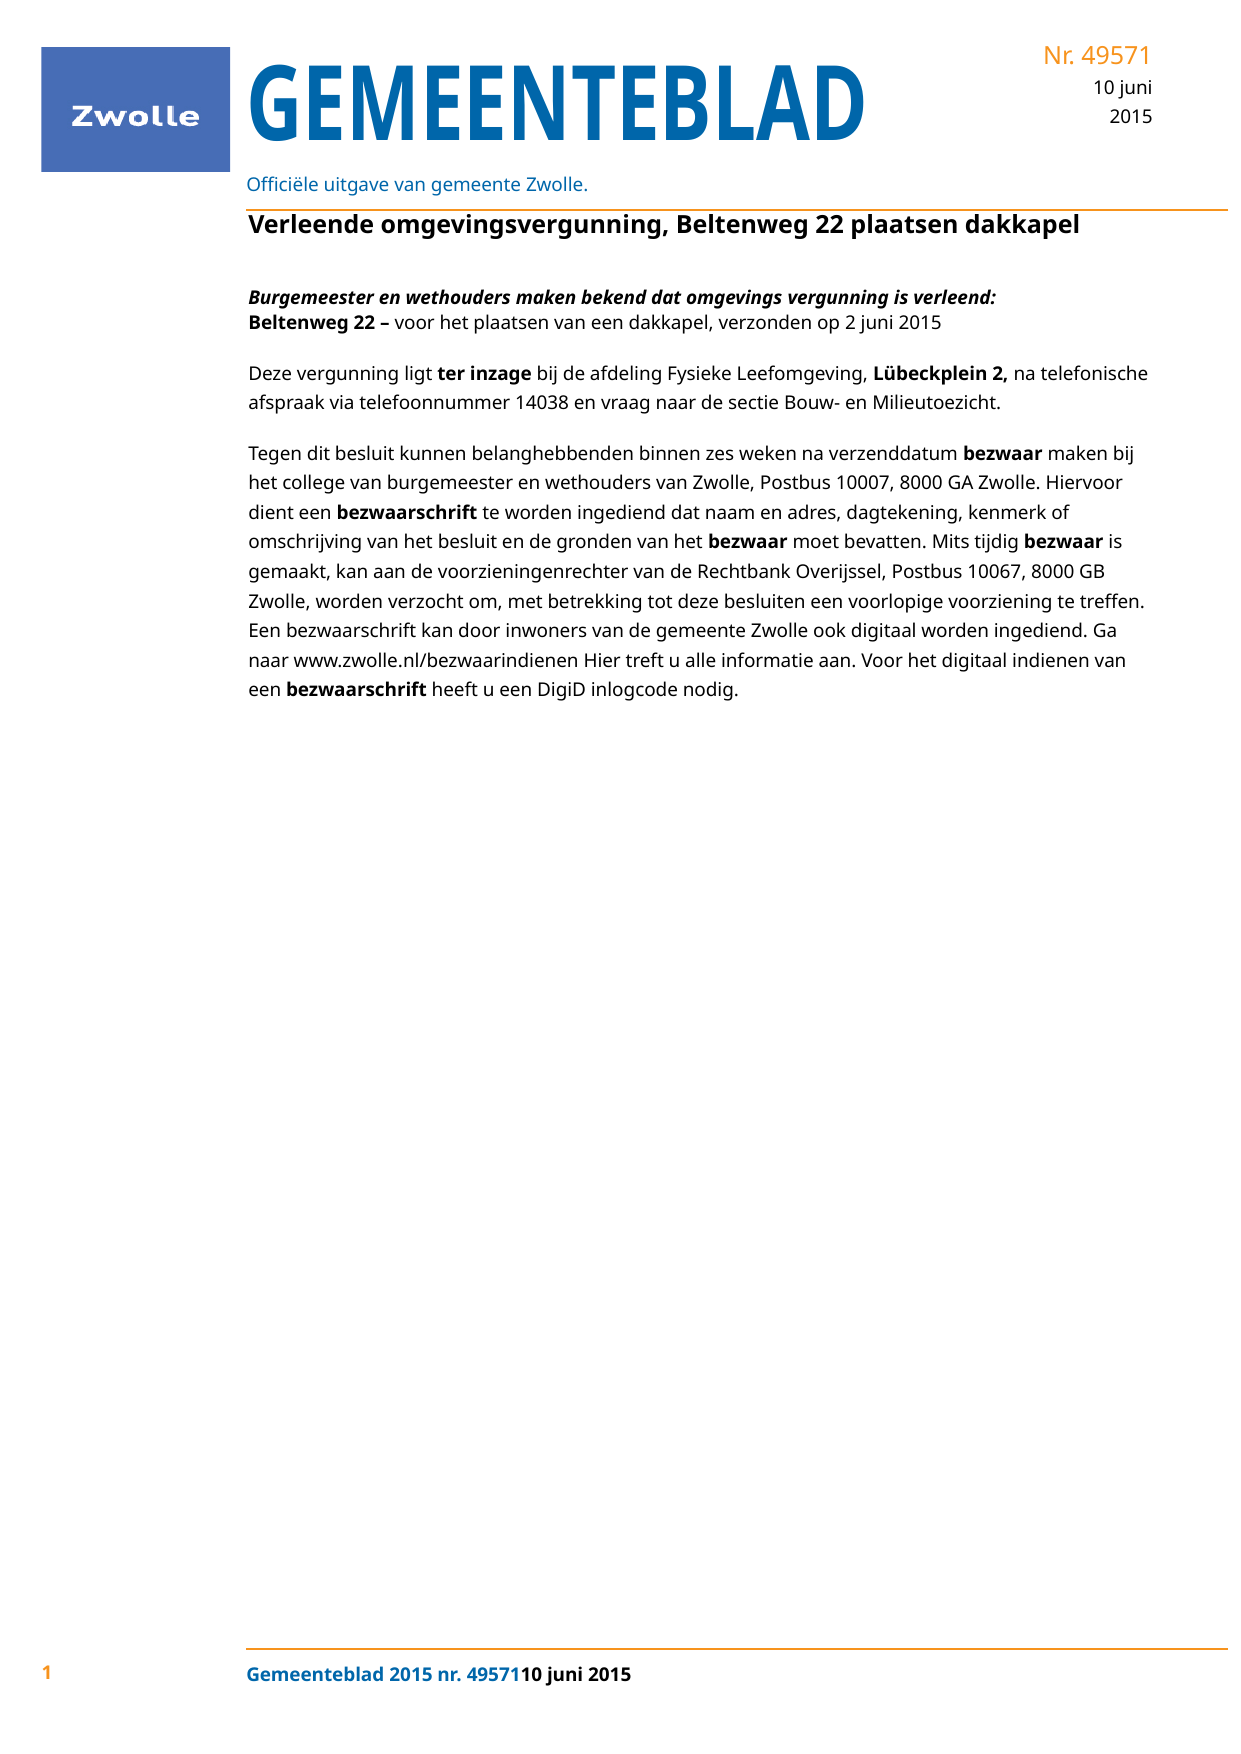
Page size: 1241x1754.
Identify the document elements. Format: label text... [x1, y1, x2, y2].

text Verleende omgevingsvergunning, Beltenweg 22 plaatsen dakkapel [248, 211, 1152, 241]
text Tegen dit besluit kunnen belanghebbenden binnen zes weken na verzenddatum bezwaar maken bij het college van burgemeester en wethouders van Zwolle, Postbus 10007, 8000 GA Zwolle. Hiervoor dient een bezwaarschrift te worden ingediend dat naam en adres, dagtekening, kenmerk of omschrijving van het besluit en de gronden van het bezwaar moet bevatten. Mits tijdig bezwaar is gemaakt, kan aan de voorzieningenrechter van de Rechtbank Overijssel, Postbus 10067, 8000 GB Zwolle, worden verzocht om, met betrekking tot deze besluiten een voorlopige voorziening te treffen. Een bezwaarschrift kan door inwoners van de gemeente Zwolle ook digitaal worden ingediend. Ga naar www.zwolle.nl/bezwaarindienen Hier treft u alle informatie aan. Voor het digitaal indienen van een bezwaarschrift heeft u een DigiD inlogcode nodig. [248, 440, 1152, 702]
text Burgemeester en wethouders maken bekend dat omgevings vergunning is verleend: [248, 284, 1152, 309]
picture [41, 47, 231, 172]
text Beltenweg 22 – voor het plaatsen van een dakkapel, verzonden op 2 juni 2015 [248, 309, 1152, 335]
text Deze vergunning ligt ter inzage bij de afdeling Fysieke Leefomgeving, Lübeckplein 2, na telefonische afspraak via telefoonnummer 14038 en vraag naar de sectie Bouw- en Milieutoezicht. [248, 360, 1152, 415]
